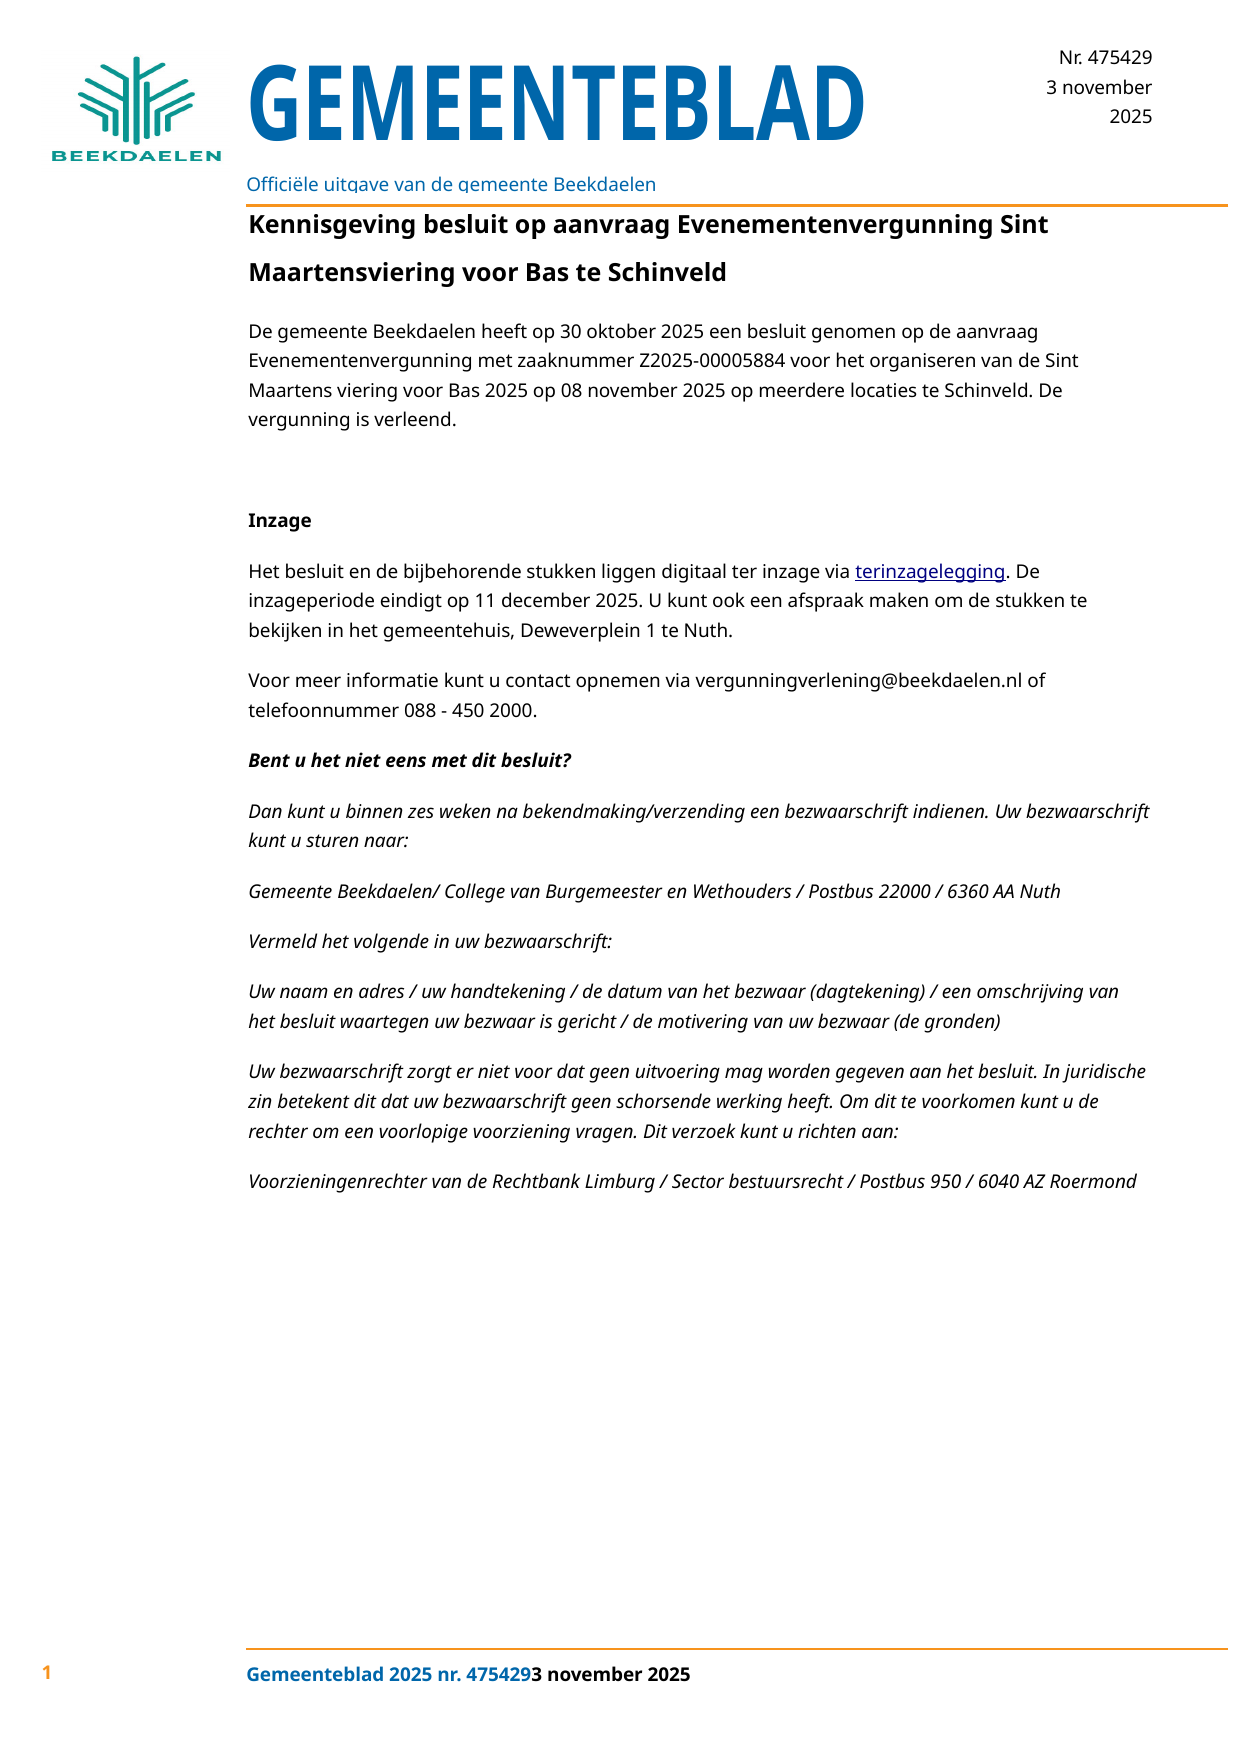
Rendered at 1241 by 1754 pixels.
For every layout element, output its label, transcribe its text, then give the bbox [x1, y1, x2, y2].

text Vermeld het volgende in uw bezwaarschrift: [248, 928, 1152, 954]
picture [41, 47, 231, 172]
text Uw naam en adres / uw handtekening / de datum van het bezwaar (dagtekening) / een omschrijving van het besluit waartegen uw bezwaar is gericht / de motivering van uw bezwaar (de gronden) [248, 979, 1152, 1034]
text Het besluit en de bijbehorende stukken liggen digitaal ter inzage via terinzagelegging. De inzageperiode eindigt op 11 december 2025. U kunt ook een afspraak maken om de stukken te bekijken in het gemeentehuis, Deweverplein 1 te Nuth. [248, 558, 1152, 643]
text Inzage [248, 507, 1152, 533]
text Uw bezwaarschrift zorgt er niet voor dat geen uitvoering mag worden gegeven aan het besluit. In juridische zin betekent dit dat uw bezwaarschrift geen schorsende werking heeft. Om dit te voorkomen kunt u de rechter om een voorlopige voorziening vragen. Dit verzoek kunt u richten aan: [248, 1059, 1152, 1144]
text Dan kunt u binnen zes weken na bekendmaking/verzending een bezwaarschrift indienen. Uw bezwaarschrift kunt u sturen naar: [248, 798, 1152, 853]
text Kennisgeving besluit op aanvraag Evenementenvergunning Sint Maartensviering voor Bas te Schinveld [248, 207, 1152, 288]
text Bent u het niet eens met dit besluit? [248, 747, 1152, 773]
text Gemeente Beekdaelen/ College van Burgemeester en Wethouders / Postbus 22000 / 6360 AA Nuth [248, 878, 1152, 904]
text Voorzieningenrechter van de Rechtbank Limburg / Sector bestuursrecht / Postbus 950 / 6040 AZ Roermond [248, 1168, 1152, 1194]
text Voor meer informatie kunt u contact opnemen via vergunningverlening@beekdaelen.nl of telefoonnummer 088 - 450 2000. [248, 667, 1152, 723]
text De gemeente Beekdaelen heeft op 30 oktober 2025 een besluit genomen op de aanvraag Evenementenvergunning met zaaknummer Z2025-00005884 voor het organiseren van de Sint Maartens viering voor Bas 2025 op 08 november 2025 op meerdere locaties te Schinveld. De vergunning is verleend. [248, 318, 1152, 432]
